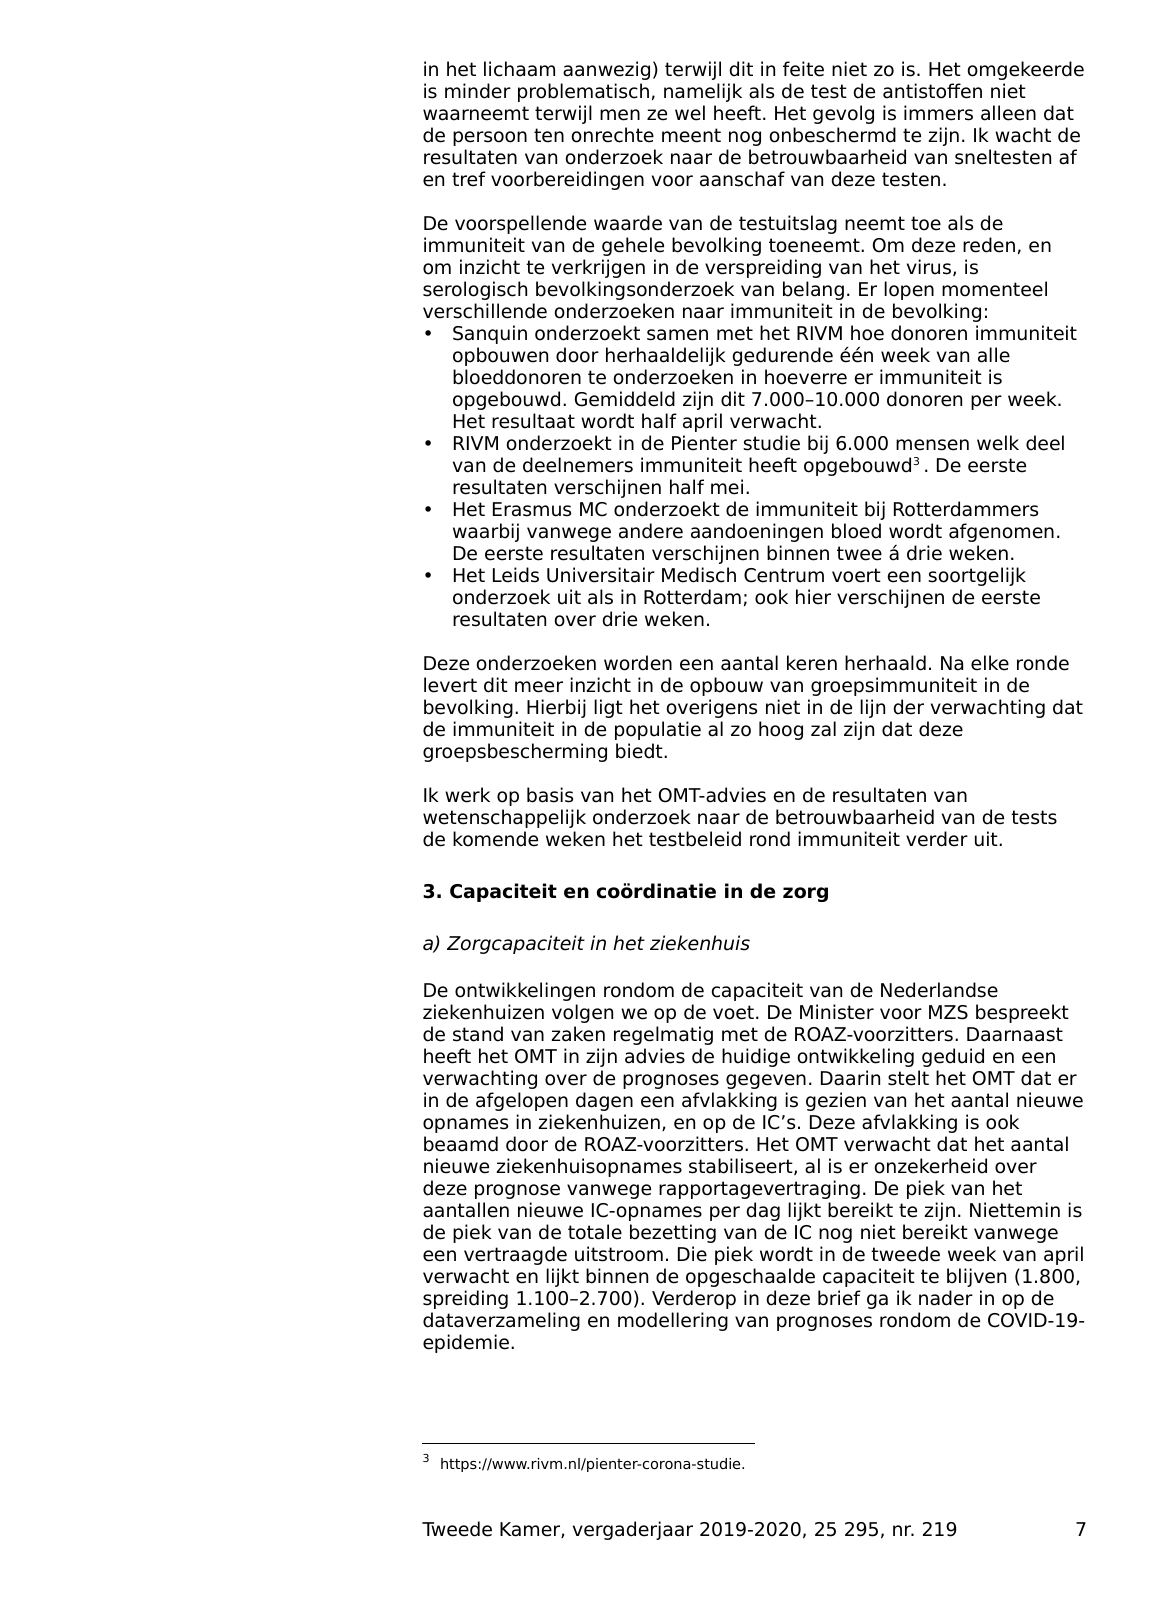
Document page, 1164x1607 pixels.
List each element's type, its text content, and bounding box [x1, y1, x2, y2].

text • RIVM onderzoekt in de Pienter studie bij 6.000 mensen welk deel van de deelnemers immuniteit heeft opgebouwd. De eerste resultaten verschijnen half mei. [422, 433, 1087, 499]
text in het lichaam aanwezig) terwijl dit in feite niet zo is. Het omgekeerde is minder problematisch, namelijk als de test de antistoffen niet waarneemt terwijl men ze wel heeft. Het gevolg is immers alleen dat de persoon ten onrechte meent nog onbeschermd te zijn. Ik wacht de resultaten van onderzoek naar de betrouwbaarheid van sneltesten af en tref voorbereidingen voor aanschaf van deze testen. [422, 59, 1087, 191]
text • Het Leids Universitair Medisch Centrum voert een soortgelijk onderzoek uit als in Rotterdam; ook hier verschijnen de eerste resultaten over drie weken. [422, 565, 1087, 631]
text • Sanquin onderzoekt samen met het RIVM hoe donoren immuniteit opbouwen door herhaaldelijk gedurende één week van alle bloeddonoren te onderzoeken in hoeverre er immuniteit is opgebouwd. Gemiddeld zijn dit 7.000–10.000 donoren per week. Het resultaat wordt half april verwacht. [422, 323, 1087, 433]
subtitle a) Zorgcapaciteit in het ziekenhuis [422, 933, 1087, 955]
subtitle 3. Capaciteit en coördinatie in de zorg [422, 881, 1087, 903]
text De ontwikkelingen rondom de capaciteit van de Nederlandse ziekenhuizen volgen we op de voet. De Minister voor MZS bespreekt de stand van zaken regelmatig met de ROAZ-voorzitters. Daarnaast heeft het OMT in zijn advies de huidige ontwikkeling geduid en een verwachting over de prognoses gegeven. Daarin stelt het OMT dat er in de afgelopen dagen een afvlakking is gezien van het aantal nieuwe opnames in ziekenhuizen, en op de IC’s. Deze afvlakking is ook beaamd door de ROAZ-voorzitters. Het OMT verwacht dat het aantal nieuwe ziekenhuisopnames stabiliseert, al is er onzekerheid over deze prognose vanwege rapportagevertraging. De piek van het aantallen nieuwe IC-opnames per dag lijkt bereikt te zijn. Niettemin is de piek van de totale bezetting van de IC nog niet bereikt vanwege een vertraagde uitstroom. Die piek wordt in de tweede week van april verwacht en lijkt binnen de opgeschaalde capaciteit te blijven (1.800, spreiding 1.100–2.700). Verderop in deze brief ga ik nader in op de dataverzameling en modellering van prognoses rondom de COVID-19-epidemie. [422, 980, 1087, 1353]
text Ik werk op basis van het OMT-advies en de resultaten van wetenschappelijk onderzoek naar de betrouwbaarheid van de tests de komende weken het testbeleid rond immuniteit verder uit. [422, 785, 1087, 851]
text Deze onderzoeken worden een aantal keren herhaald. Na elke ronde levert dit meer inzicht in de opbouw van groepsimmuniteit in de bevolking. Hierbij ligt het overigens niet in de lijn der verwachting dat de immuniteit in de populatie al zo hoog zal zijn dat deze groepsbescherming biedt. [422, 653, 1087, 763]
text • Het Erasmus MC onderzoekt de immuniteit bij Rotterdammers waarbij vanwege andere aandoeningen bloed wordt afgenomen. De eerste resultaten verschijnen binnen twee á drie weken. [422, 499, 1087, 565]
text https://www.rivm.nl/pienter-corona-studie. [422, 1452, 1087, 1474]
text De voorspellende waarde van de testuitslag neemt toe als de immuniteit van de gehele bevolking toeneemt. Om deze reden, en om inzicht te verkrijgen in de verspreiding van het virus, is serologisch bevolkingsonderzoek van belang. Er lopen momenteel verschillende onderzoeken naar immuniteit in de bevolking: [422, 213, 1087, 323]
